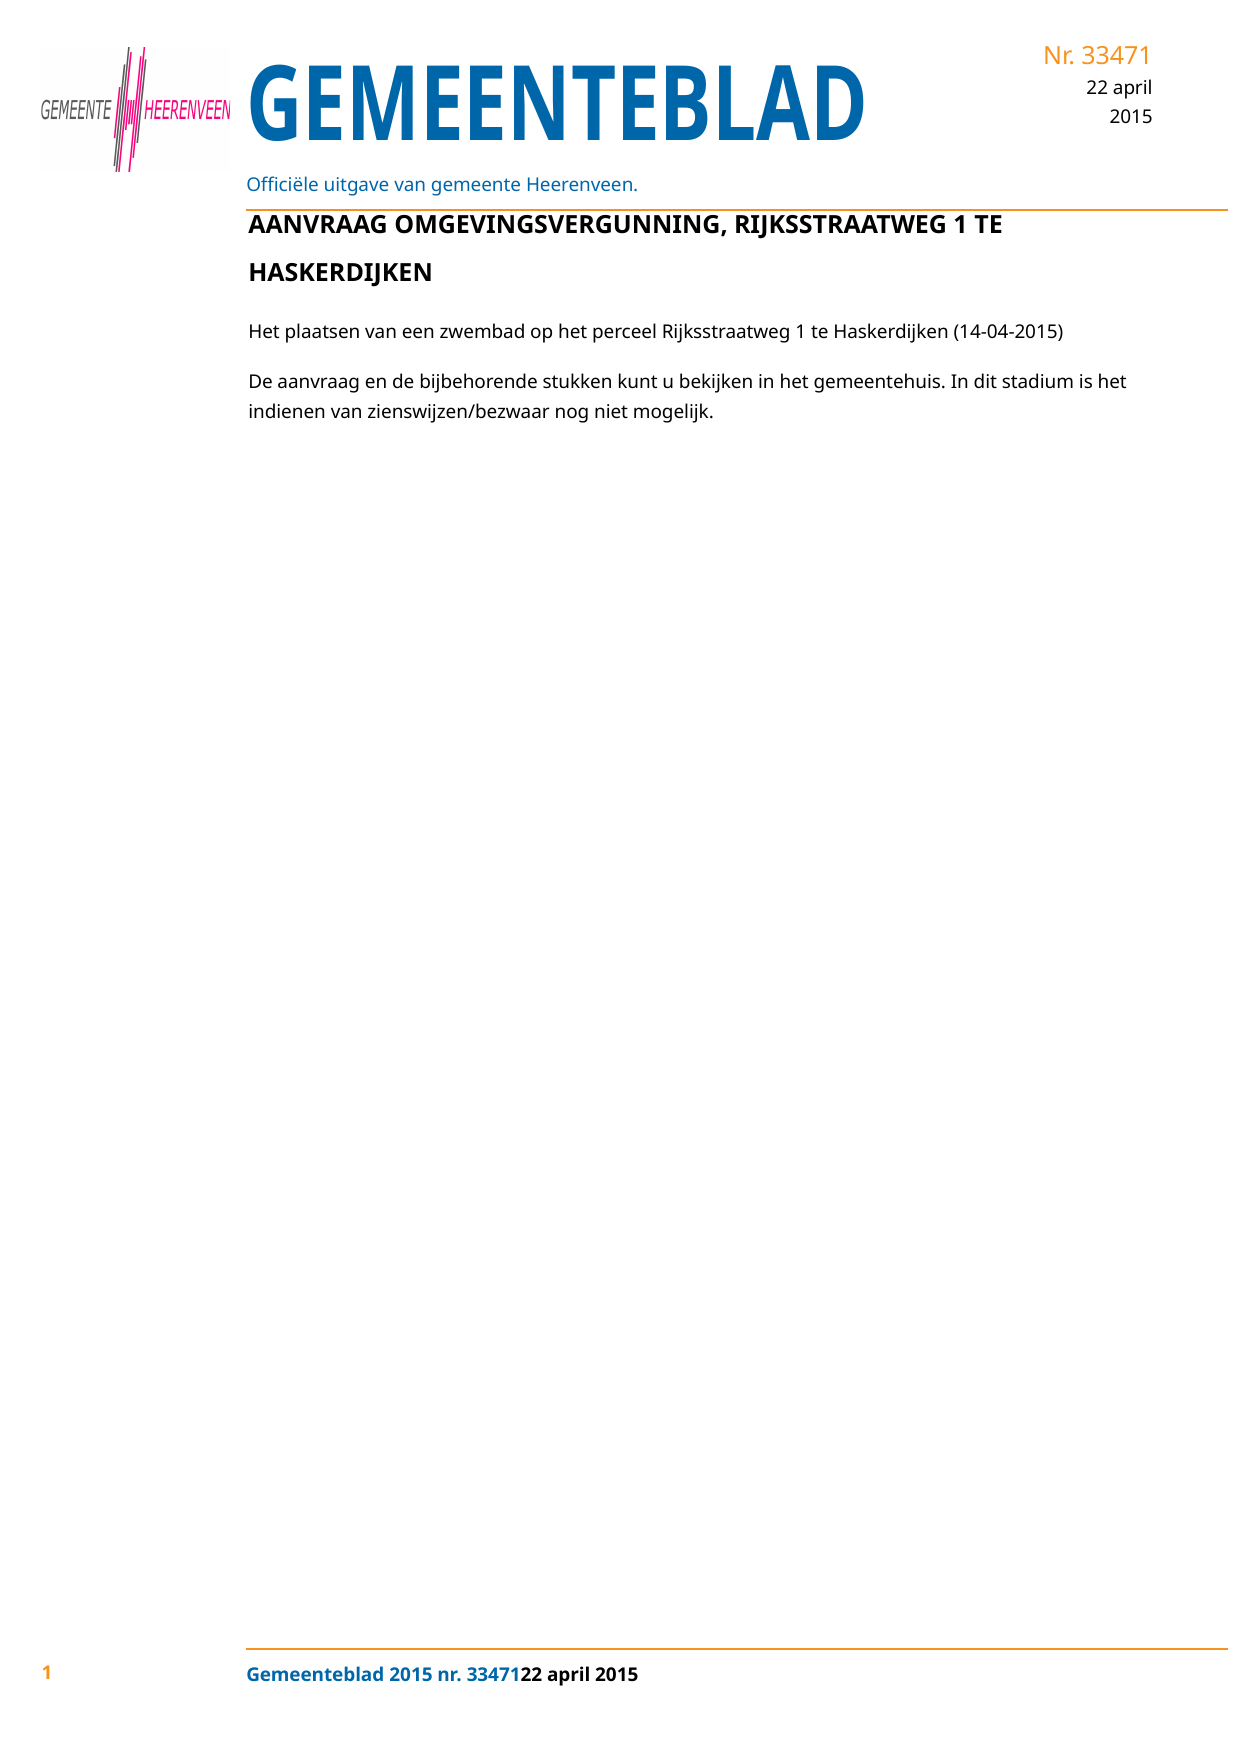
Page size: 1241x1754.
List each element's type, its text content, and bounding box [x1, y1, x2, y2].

text De aanvraag en de bijbehorende stukken kunt u bekijken in het gemeentehuis. In dit stadium is het indienen van zienswijzen/bezwaar nog niet mogelijk. [248, 368, 1152, 424]
text AANVRAAG OMGEVINGSVERGUNNING, RIJKSSTRAATWEG 1 TE HASKERDIJKEN [248, 211, 1152, 288]
text Het plaatsen van een zwembad op het perceel Rijksstraatweg 1 te Haskerdijken (14-04-2015) [248, 318, 1152, 344]
picture [41, 47, 231, 172]
